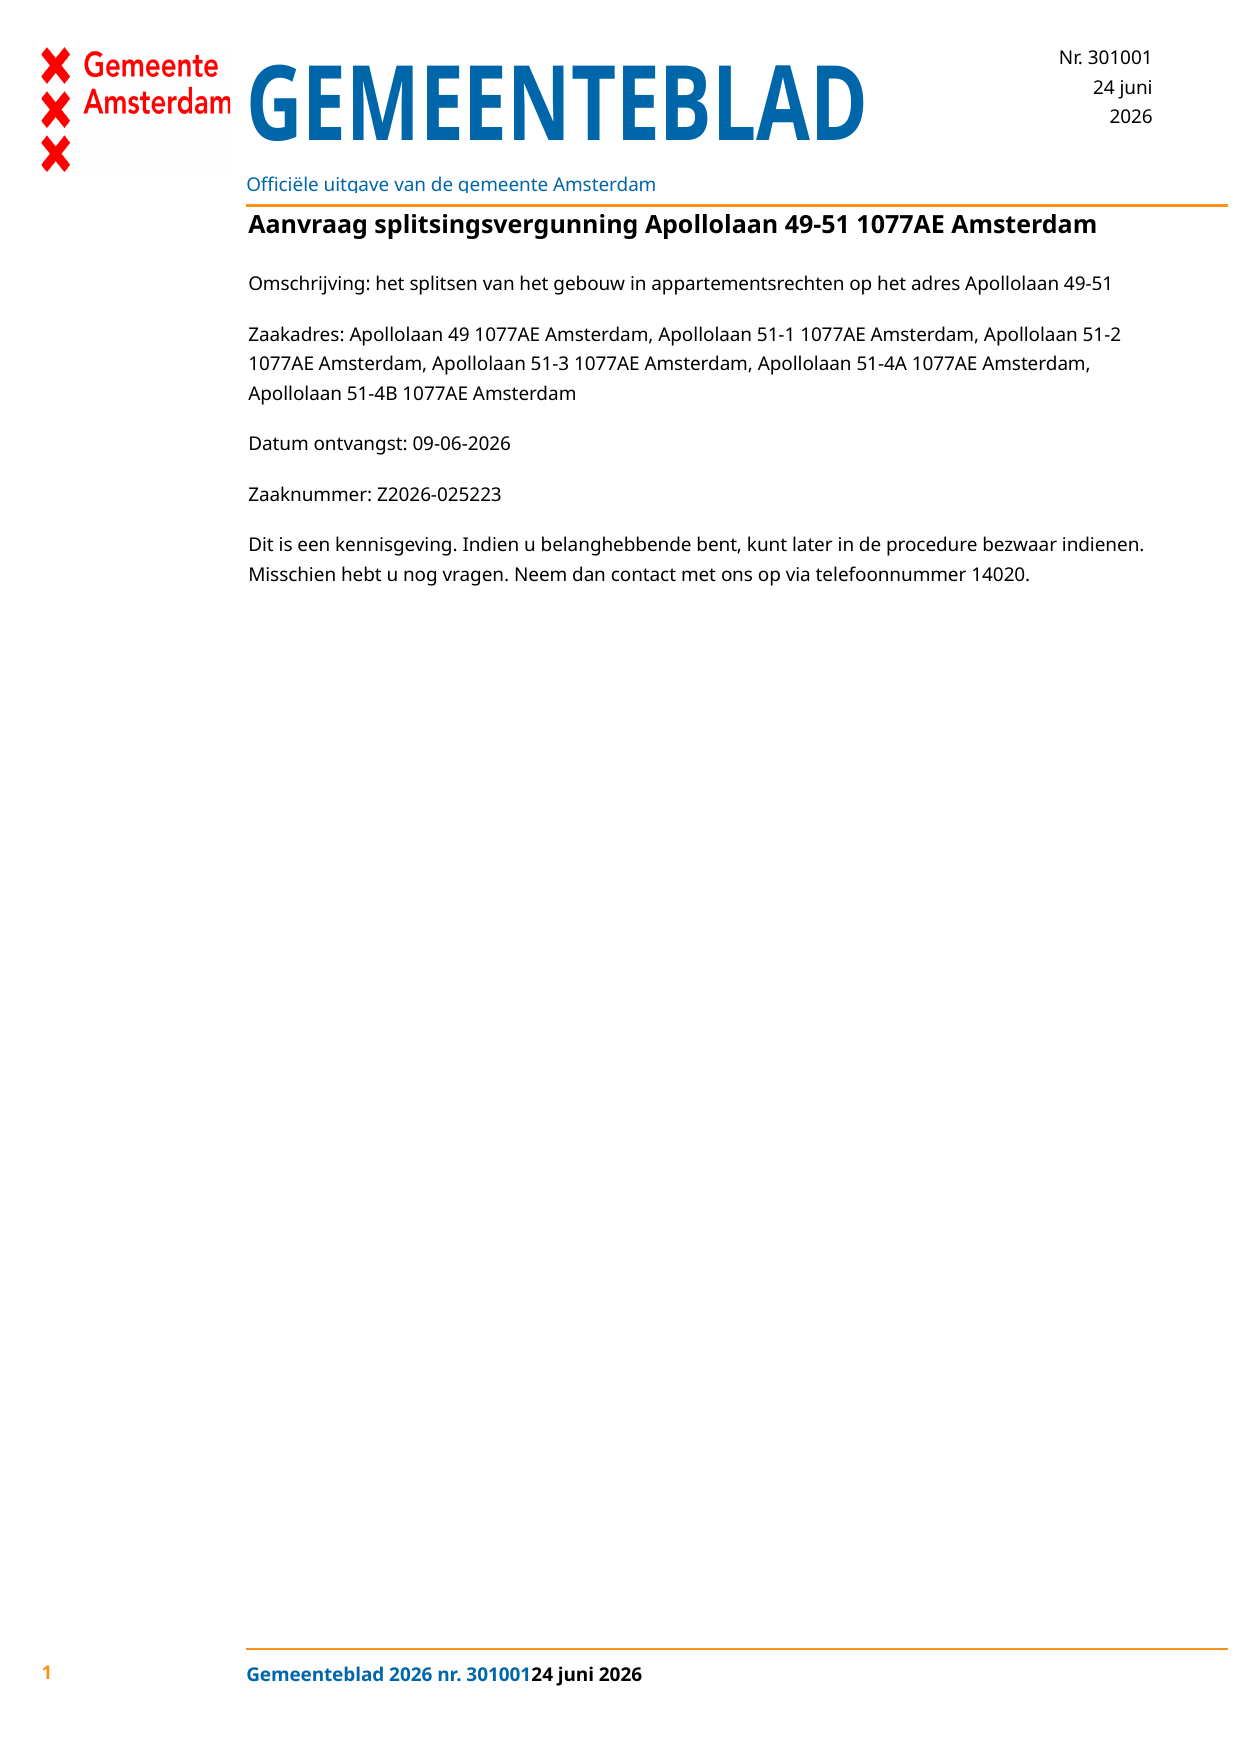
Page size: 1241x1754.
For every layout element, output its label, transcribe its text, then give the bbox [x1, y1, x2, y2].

text Omschrijving: het splitsen van het gebouw in appartementsrechten op het adres Apollolaan 49-51 [248, 270, 1152, 296]
text Dit is een kennisgeving. Indien u belanghebbende bent, kunt later in de procedure bezwaar indienen. Misschien hebt u nog vragen. Neem dan contact met ons op via telefoonnummer 14020. [248, 531, 1152, 586]
text Zaakadres: Apollolaan 49 1077AE Amsterdam, Apollolaan 51-1 1077AE Amsterdam, Apollolaan 51-2 1077AE Amsterdam, Apollolaan 51-3 1077AE Amsterdam, Apollolaan 51-4A 1077AE Amsterdam, Apollolaan 51-4B 1077AE Amsterdam [248, 321, 1152, 406]
text Datum ontvangst: 09-06-2026 [248, 430, 1152, 456]
text Zaaknummer: Z2026-025223 [248, 481, 1152, 506]
picture [41, 47, 231, 172]
text Aanvraag splitsingsvergunning Apollolaan 49-51 1077AE Amsterdam [248, 207, 1152, 241]
